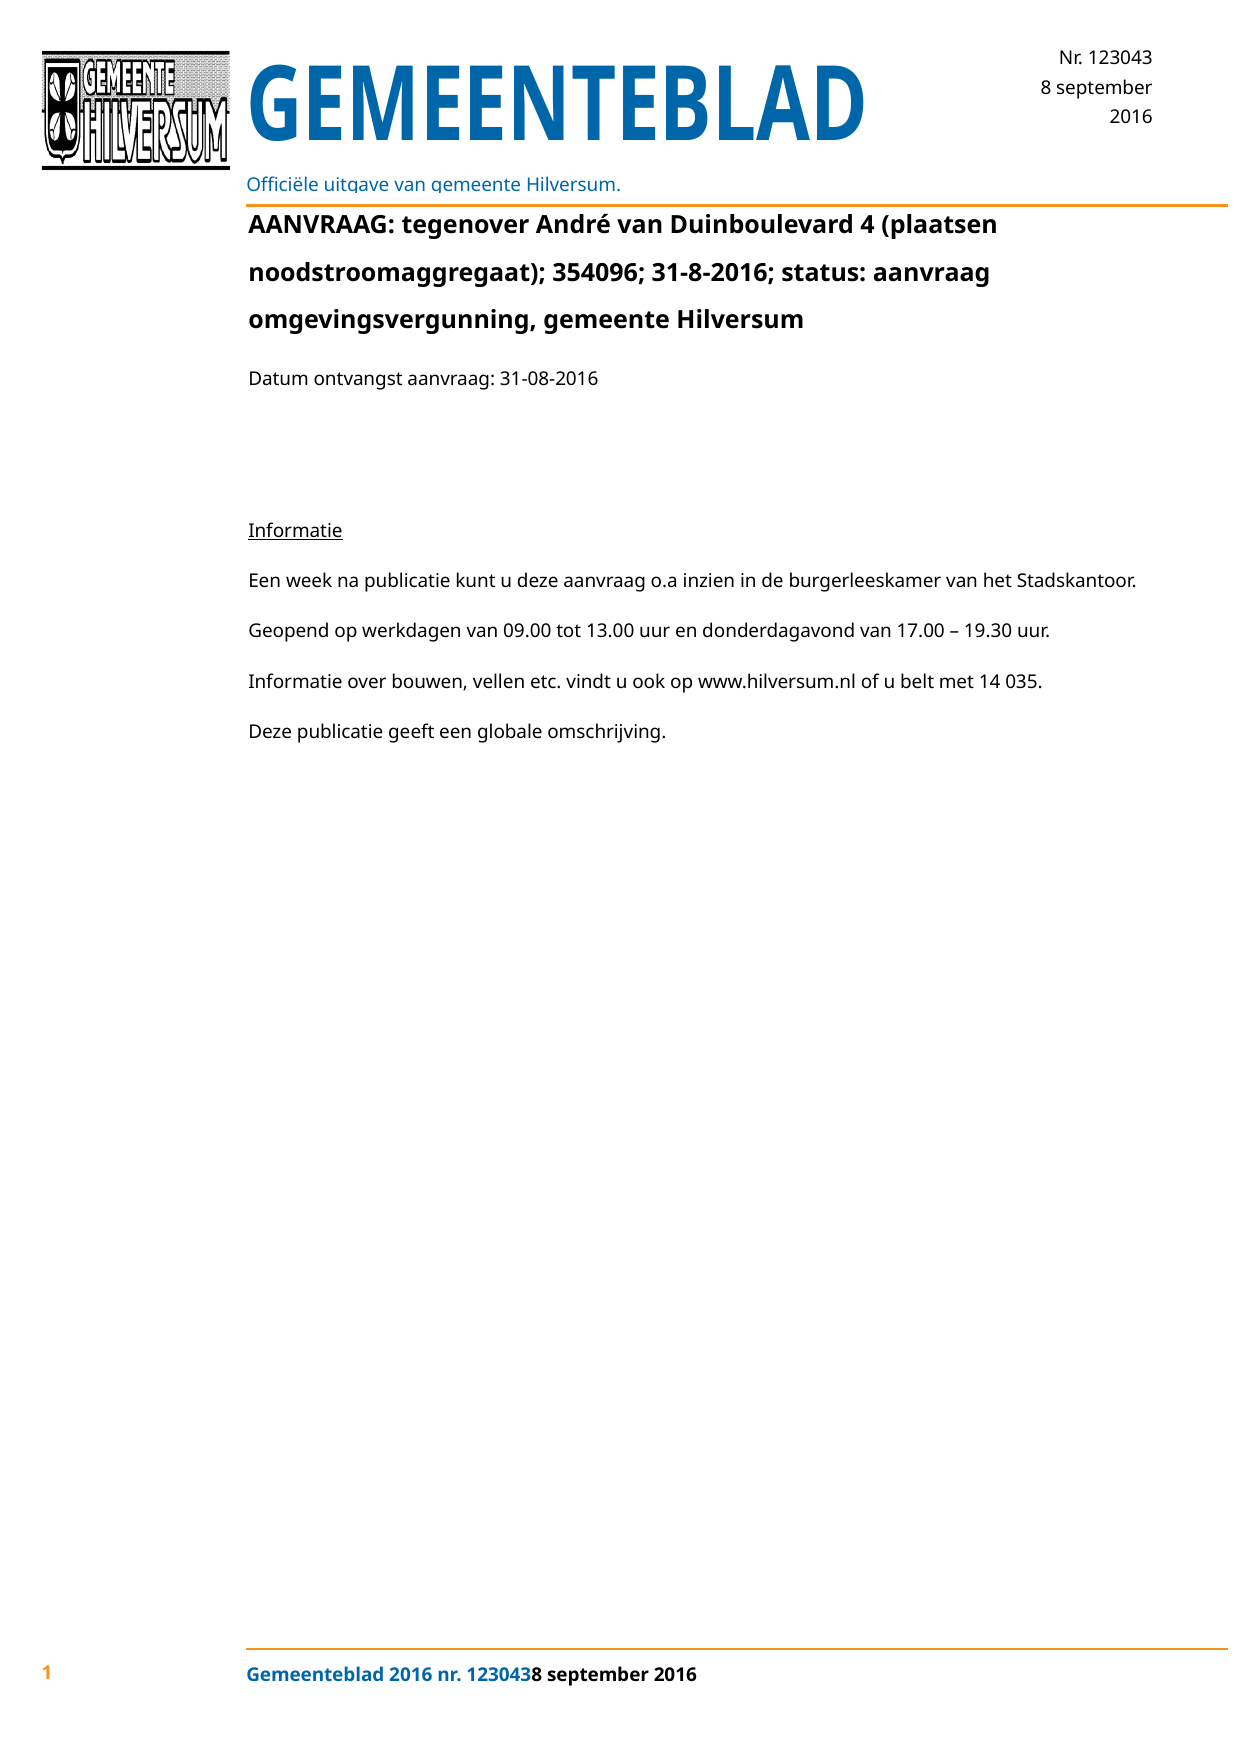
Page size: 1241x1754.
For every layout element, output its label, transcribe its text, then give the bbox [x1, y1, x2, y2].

text Deze publicatie geeft een globale omschrijving. [248, 718, 1152, 744]
text Een week na publicatie kunt u deze aanvraag o.a inzien in de burgerleeskamer van het Stadskantoor. [248, 567, 1152, 593]
text Datum ontvangst aanvraag: 31-08-2016 [248, 366, 1152, 391]
text AANVRAAG: tegenover André van Duinboulevard 4 (plaatsen noodstroomaggregaat); 354096; 31-8-2016; status: aanvraag omgevingsvergunning, gemeente Hilversum [248, 207, 1152, 336]
text Geopend op werkdagen van 09.00 tot 13.00 uur en donderdagavond van 17.00 – 19.30 uur. [248, 618, 1152, 643]
picture [41, 47, 231, 172]
text Informatie over bouwen, vellen etc. vindt u ook op www.hilversum.nl of u belt met 14 035. [248, 668, 1152, 694]
text Informatie [248, 517, 1152, 542]
